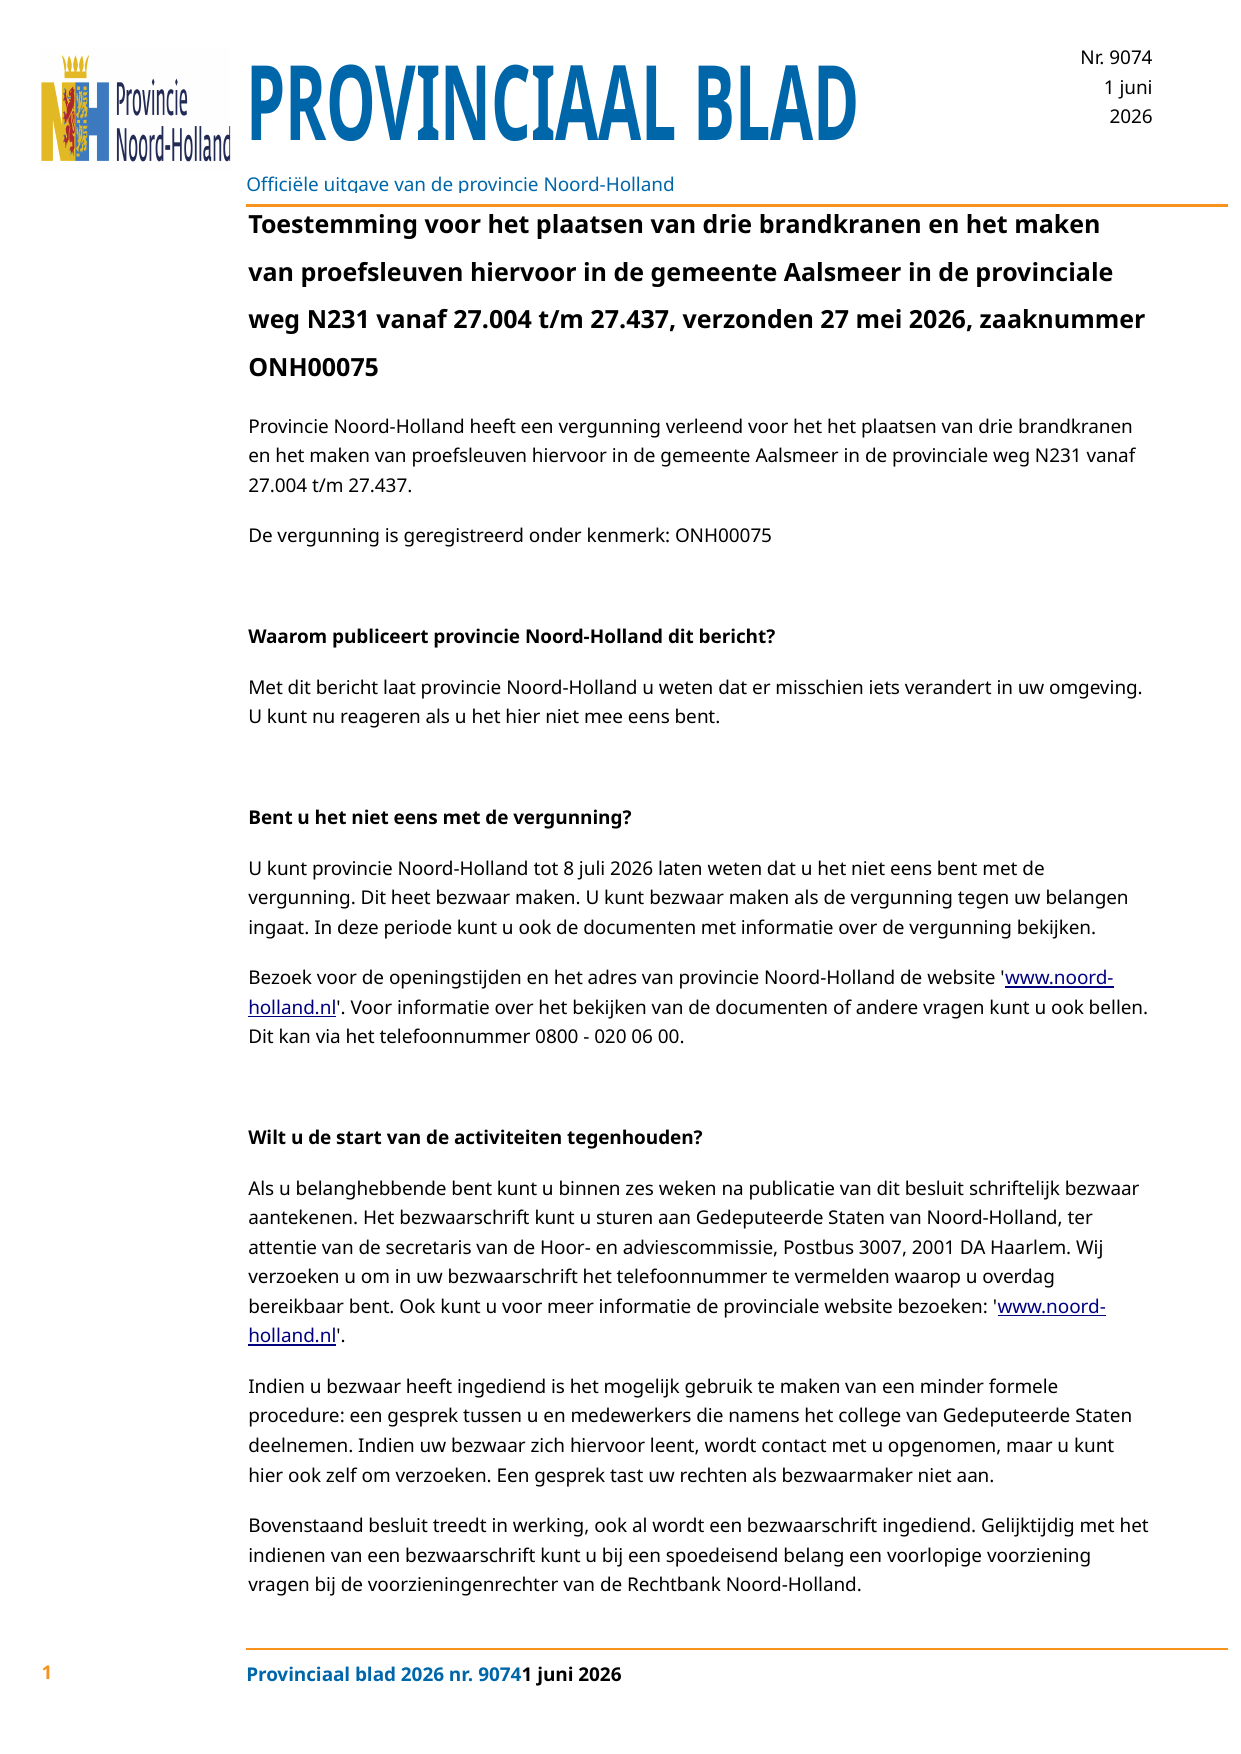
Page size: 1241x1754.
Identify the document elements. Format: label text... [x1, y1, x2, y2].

text Provincie Noord-Holland heeft een vergunning verleend voor het het plaatsen van drie brandkranen en het maken van proefsleuven hiervoor in de gemeente Aalsmeer in de provinciale weg N231 vanaf 27.004 t/m 27.437. [248, 413, 1152, 498]
text Als u belanghebbende bent kunt u binnen zes weken na publicatie van dit besluit schriftelijk bezwaar aantekenen. Het bezwaarschrift kunt u sturen aan Gedeputeerde Staten van Noord-Holland, ter attentie van de secretaris van de Hoor- en adviescommissie, Postbus 3007, 2001 DA Haarlem. Wij verzoeken u om in uw bezwaarschrift het telefoonnummer te vermelden waarop u overdag bereikbaar bent. Ook kunt u voor meer informatie de provinciale website bezoeken: 'www.noord-holland.nl'. [248, 1175, 1152, 1348]
text Bezoek voor de openingstijden en het adres van provincie Noord-Holland de website 'www.noord-holland.nl'. Voor informatie over het bekijken van de documenten of andere vragen kunt u ook bellen. Dit kan via het telefoonnummer 0800 - 020 06 00. [248, 964, 1152, 1049]
text Bent u het niet eens met de vergunning? [248, 804, 1152, 830]
text U kunt provincie Noord-Holland tot 8 juli 2026 laten weten dat u het niet eens bent met de vergunning. Dit heet bezwaar maken. U kunt bezwaar maken als de vergunning tegen uw belangen ingaat. In deze periode kunt u ook de documenten met informatie over de vergunning bekijken. [248, 855, 1152, 940]
picture [41, 47, 231, 172]
text De vergunning is geregistreerd onder kenmerk: ONH00075 [248, 523, 1152, 548]
text Waarom publiceert provincie Noord-Holland dit bericht? [248, 623, 1152, 649]
text Wilt u de start van de activiteiten tegenhouden? [248, 1124, 1152, 1150]
text Met dit bericht laat provincie Noord-Holland u weten dat er misschien iets verandert in uw omgeving. U kunt nu reageren als u het hier niet mee eens bent. [248, 674, 1152, 729]
text Indien u bezwaar heeft ingediend is het mogelijk gebruik te maken van een minder formele procedure: een gesprek tussen u en medewerkers die namens het college van Gedeputeerde Staten deelnemen. Indien uw bezwaar zich hiervoor leent, wordt contact met u opgenomen, maar u kunt hier ook zelf om verzoeken. Een gesprek tast uw rechten als bezwaarmaker niet aan. [248, 1373, 1152, 1488]
text Bovenstaand besluit treedt in werking, ook al wordt een bezwaarschrift ingediend. Gelijktijdig met het indienen van een bezwaarschrift kunt u bij een spoedeisend belang een voorlopige voorziening vragen bij de voorzieningenrechter van de Rechtbank Noord-Holland. [248, 1512, 1152, 1597]
text Toestemming voor het plaatsen van drie brandkranen en het maken van proefsleuven hiervoor in de gemeente Aalsmeer in de provinciale weg N231 vanaf 27.004 t/m 27.437, verzonden 27 mei 2026, zaaknummer ONH00075 [248, 207, 1152, 384]
